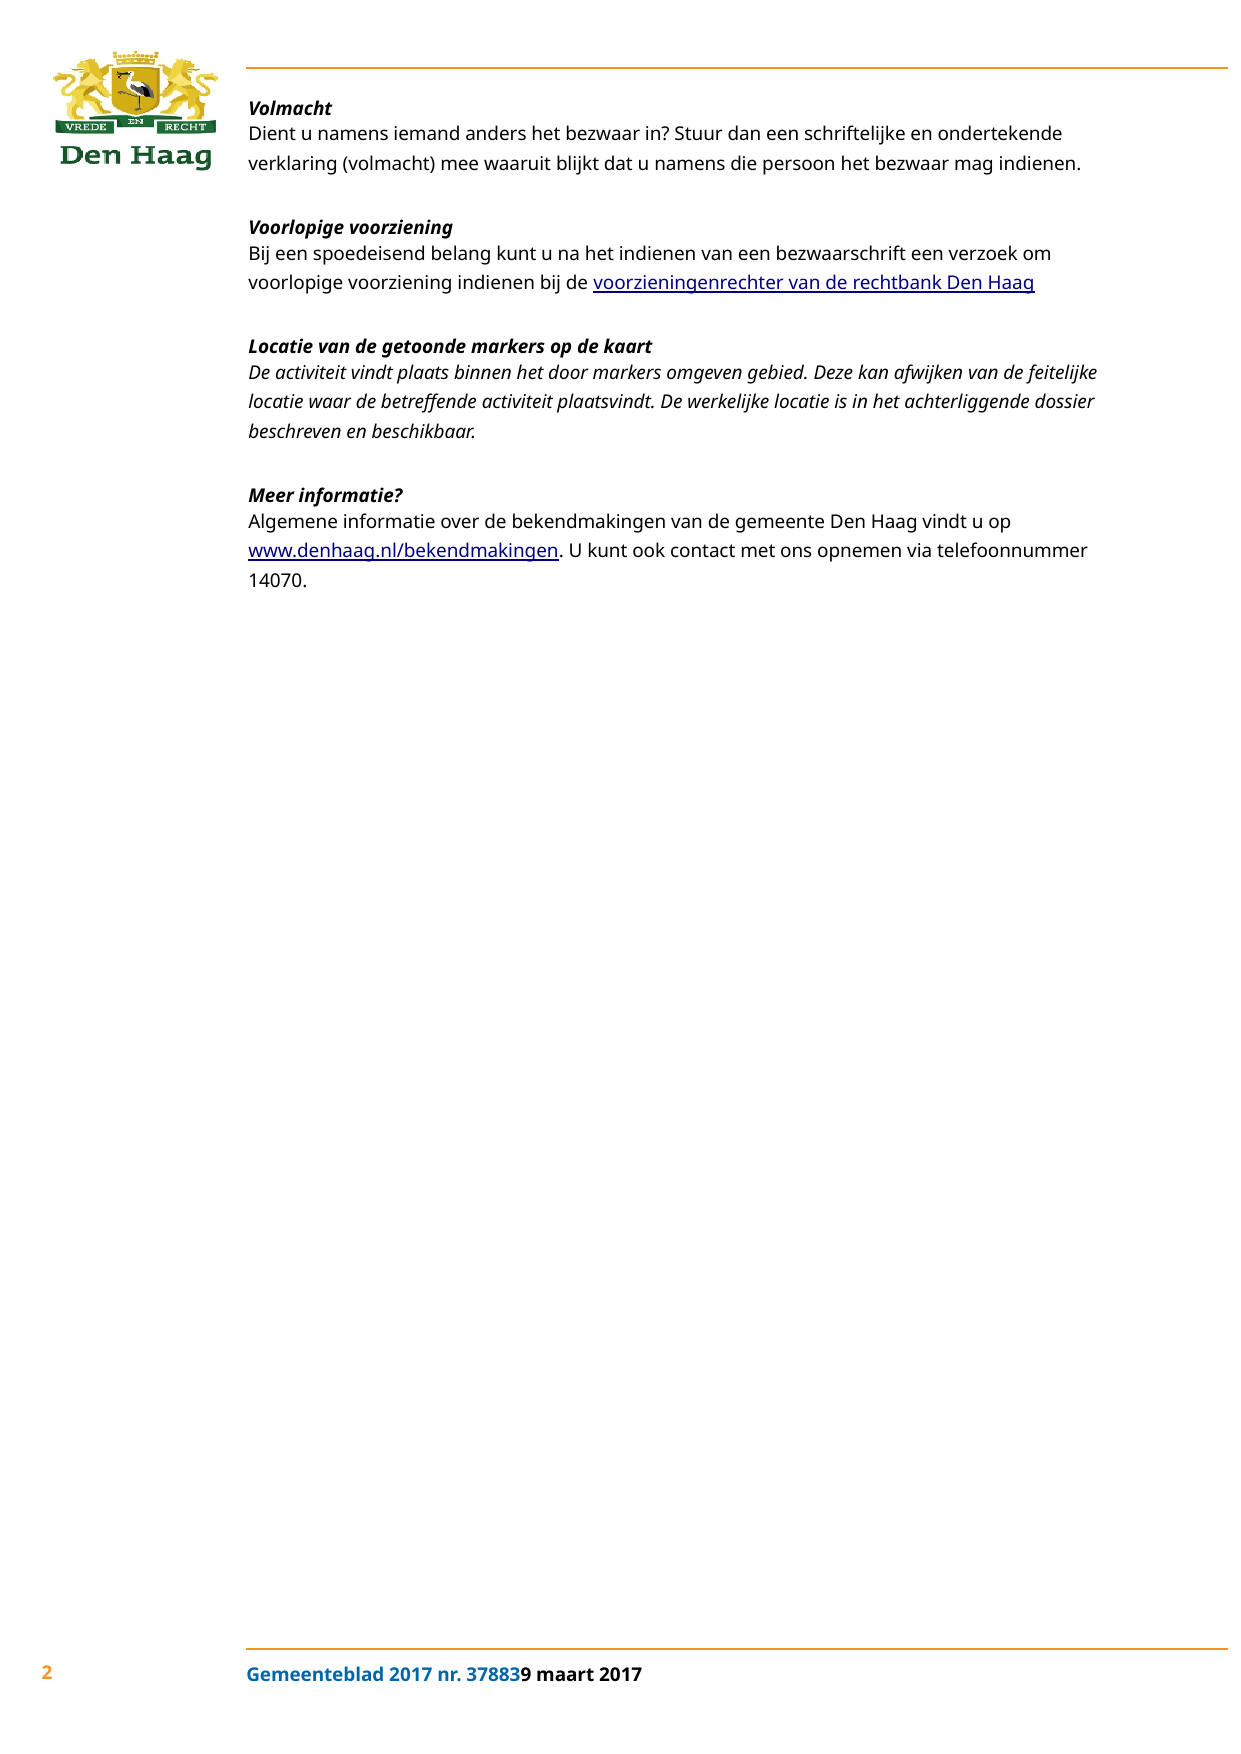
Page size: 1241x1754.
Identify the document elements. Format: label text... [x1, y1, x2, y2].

text De activiteit vindt plaats binnen het door markers omgeven gebied. Deze kan afwijken van de feitelijke locatie waar de betreffende activiteit plaatsvindt. De werkelijke locatie is in het achterliggende dossier beschreven en beschikbaar. [248, 359, 1152, 444]
text Bij een spoedeisend belang kunt u na het indienen van een bezwaarschrift een verzoek om voorlopige voorziening indienen bij de voorzieningenrechter van de rechtbank Den Haag [248, 240, 1152, 295]
text Locatie van de getoonde markers op de kaart [248, 333, 1152, 359]
picture [41, 47, 231, 172]
text Algemene informatie over de bekendmakingen van de gemeente Den Haag vindt u op www.denhaag.nl/bekendmakingen. U kunt ook contact met ons opnemen via telefoonnummer 14070. [248, 508, 1152, 593]
text Volmacht [248, 95, 1152, 121]
text Meer informatie? [248, 482, 1152, 508]
text Dient u namens iemand anders het bezwaar in? Stuur dan een schriftelijke en ondertekende verklaring (volmacht) mee waaruit blijkt dat u namens die persoon het bezwaar mag indienen. [248, 121, 1152, 176]
text Voorlopige voorziening [248, 214, 1152, 240]
